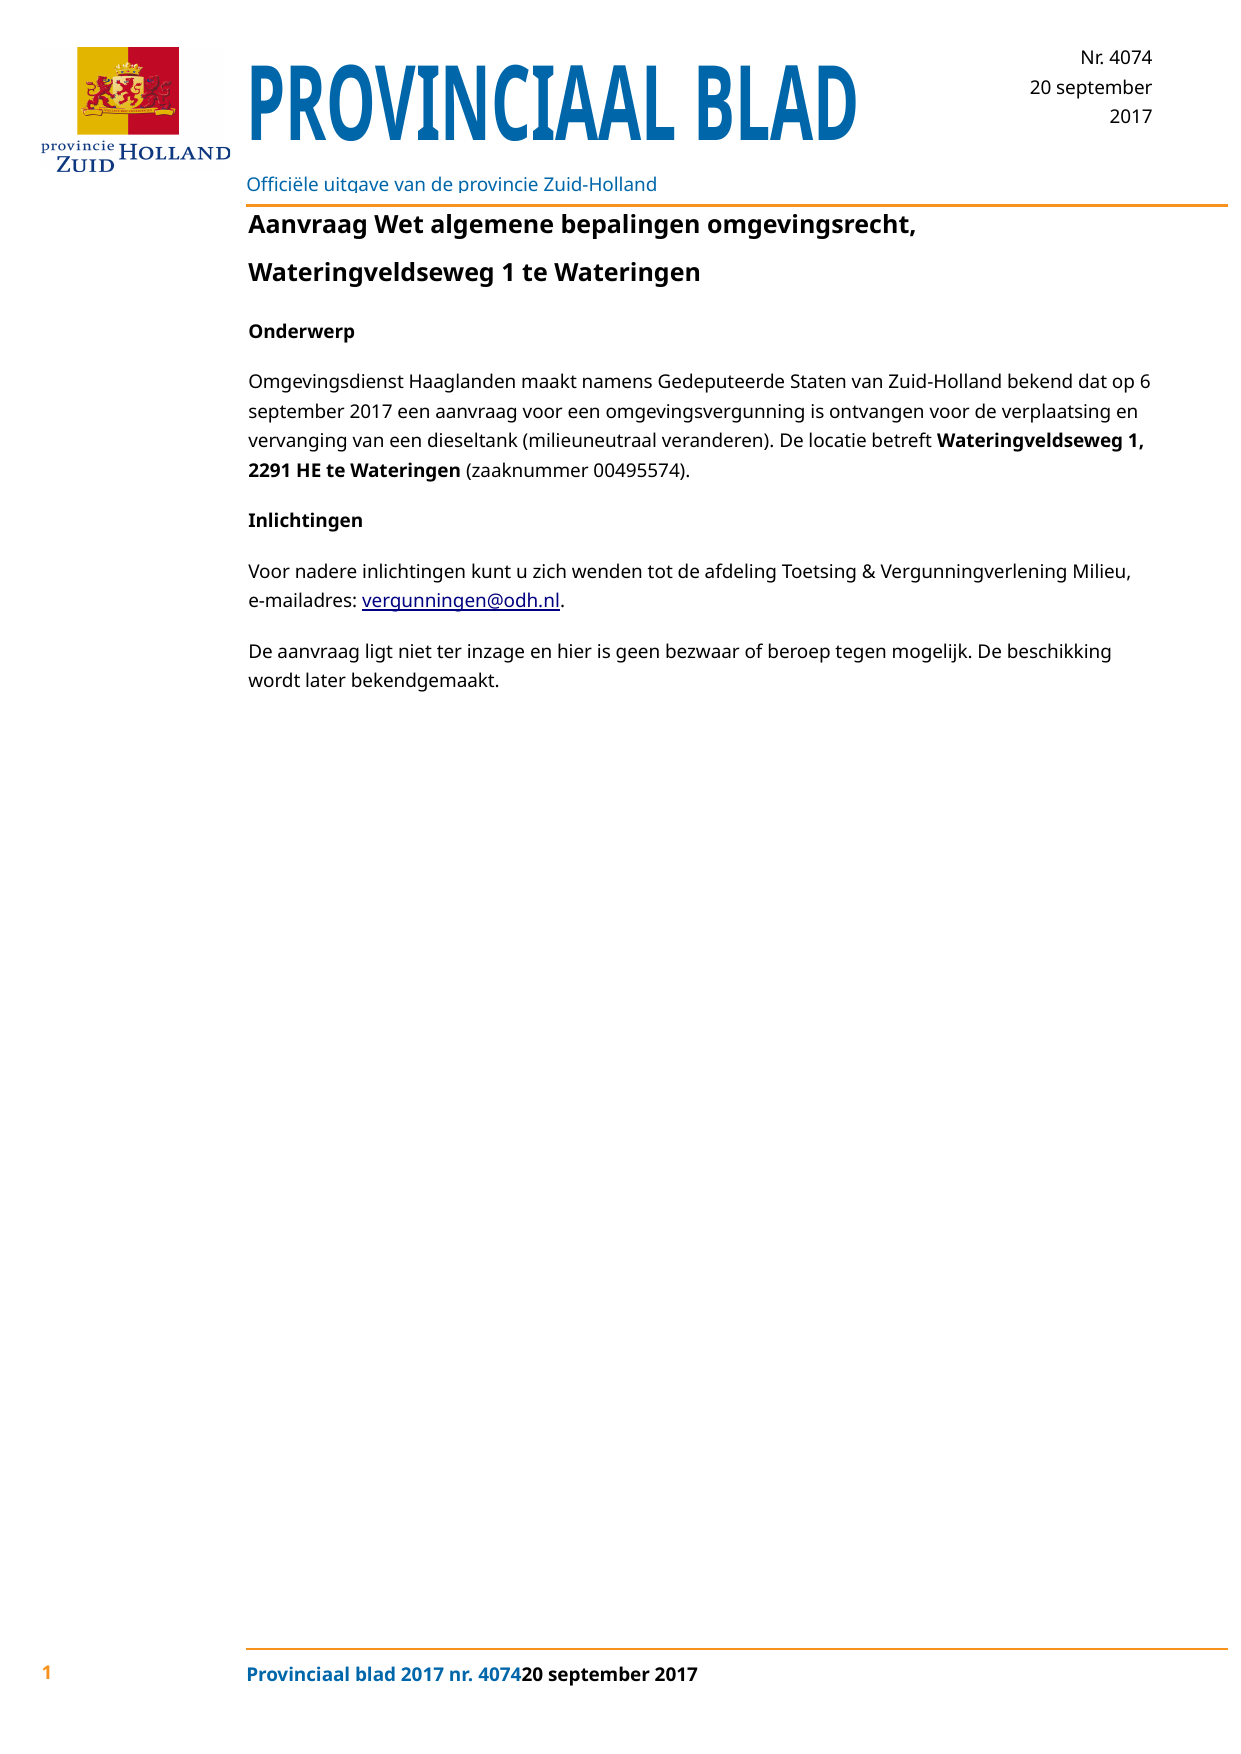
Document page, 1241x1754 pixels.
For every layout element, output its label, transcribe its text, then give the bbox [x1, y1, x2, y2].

picture [41, 47, 231, 172]
text Inlichtingen [248, 507, 1152, 533]
text Voor nadere inlichtingen kunt u zich wenden tot de afdeling Toetsing & Vergunningverlening Milieu, e-mailadres: vergunningen@odh.nl. [248, 558, 1152, 613]
text Onderwerp [248, 318, 1152, 344]
text Aanvraag Wet algemene bepalingen omgevingsrecht, Wateringveldseweg 1 te Wateringen [248, 207, 1152, 288]
text De aanvraag ligt niet ter inzage en hier is geen bezwaar of beroep tegen mogelijk. De beschikking wordt later bekendgemaakt. [248, 638, 1152, 693]
text Omgevingsdienst Haaglanden maakt namens Gedeputeerde Staten van Zuid-Holland bekend dat op 6 september 2017 een aanvraag voor een omgevingsvergunning is ontvangen voor de verplaatsing en vervanging van een dieseltank (milieuneutraal veranderen). De locatie betreft Wateringveldseweg 1, 2291 HE te Wateringen (zaaknummer 00495574). [248, 368, 1152, 483]
